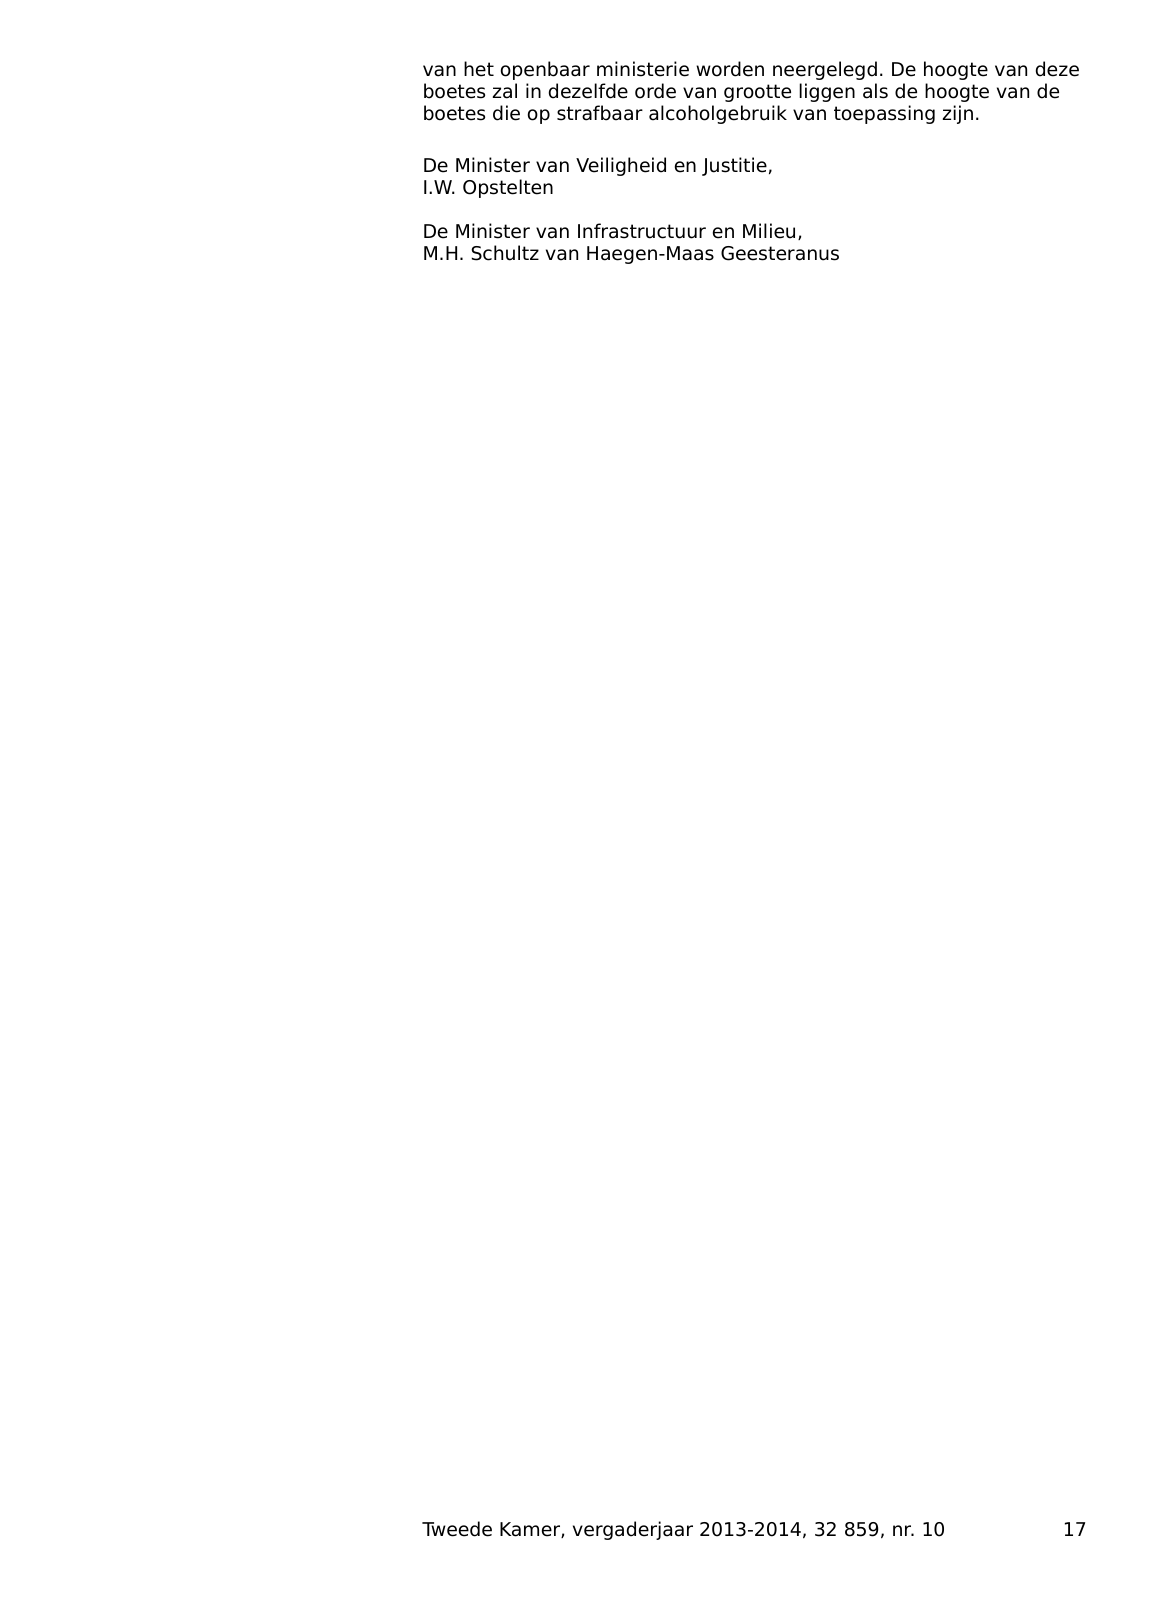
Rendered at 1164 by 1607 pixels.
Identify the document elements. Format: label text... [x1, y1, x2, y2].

text De Minister van Veiligheid en Justitie, I.W. Opstelten [422, 155, 1087, 199]
text De Minister van Infrastructuur en Milieu, M.H. Schultz van Haegen-Maas Geesteranus [422, 221, 1087, 265]
text van het openbaar ministerie worden neergelegd. De hoogte van deze boetes zal in dezelfde orde van grootte liggen als de hoogte van de boetes die op strafbaar alcoholgebruik van toepassing zijn. [422, 59, 1087, 125]
